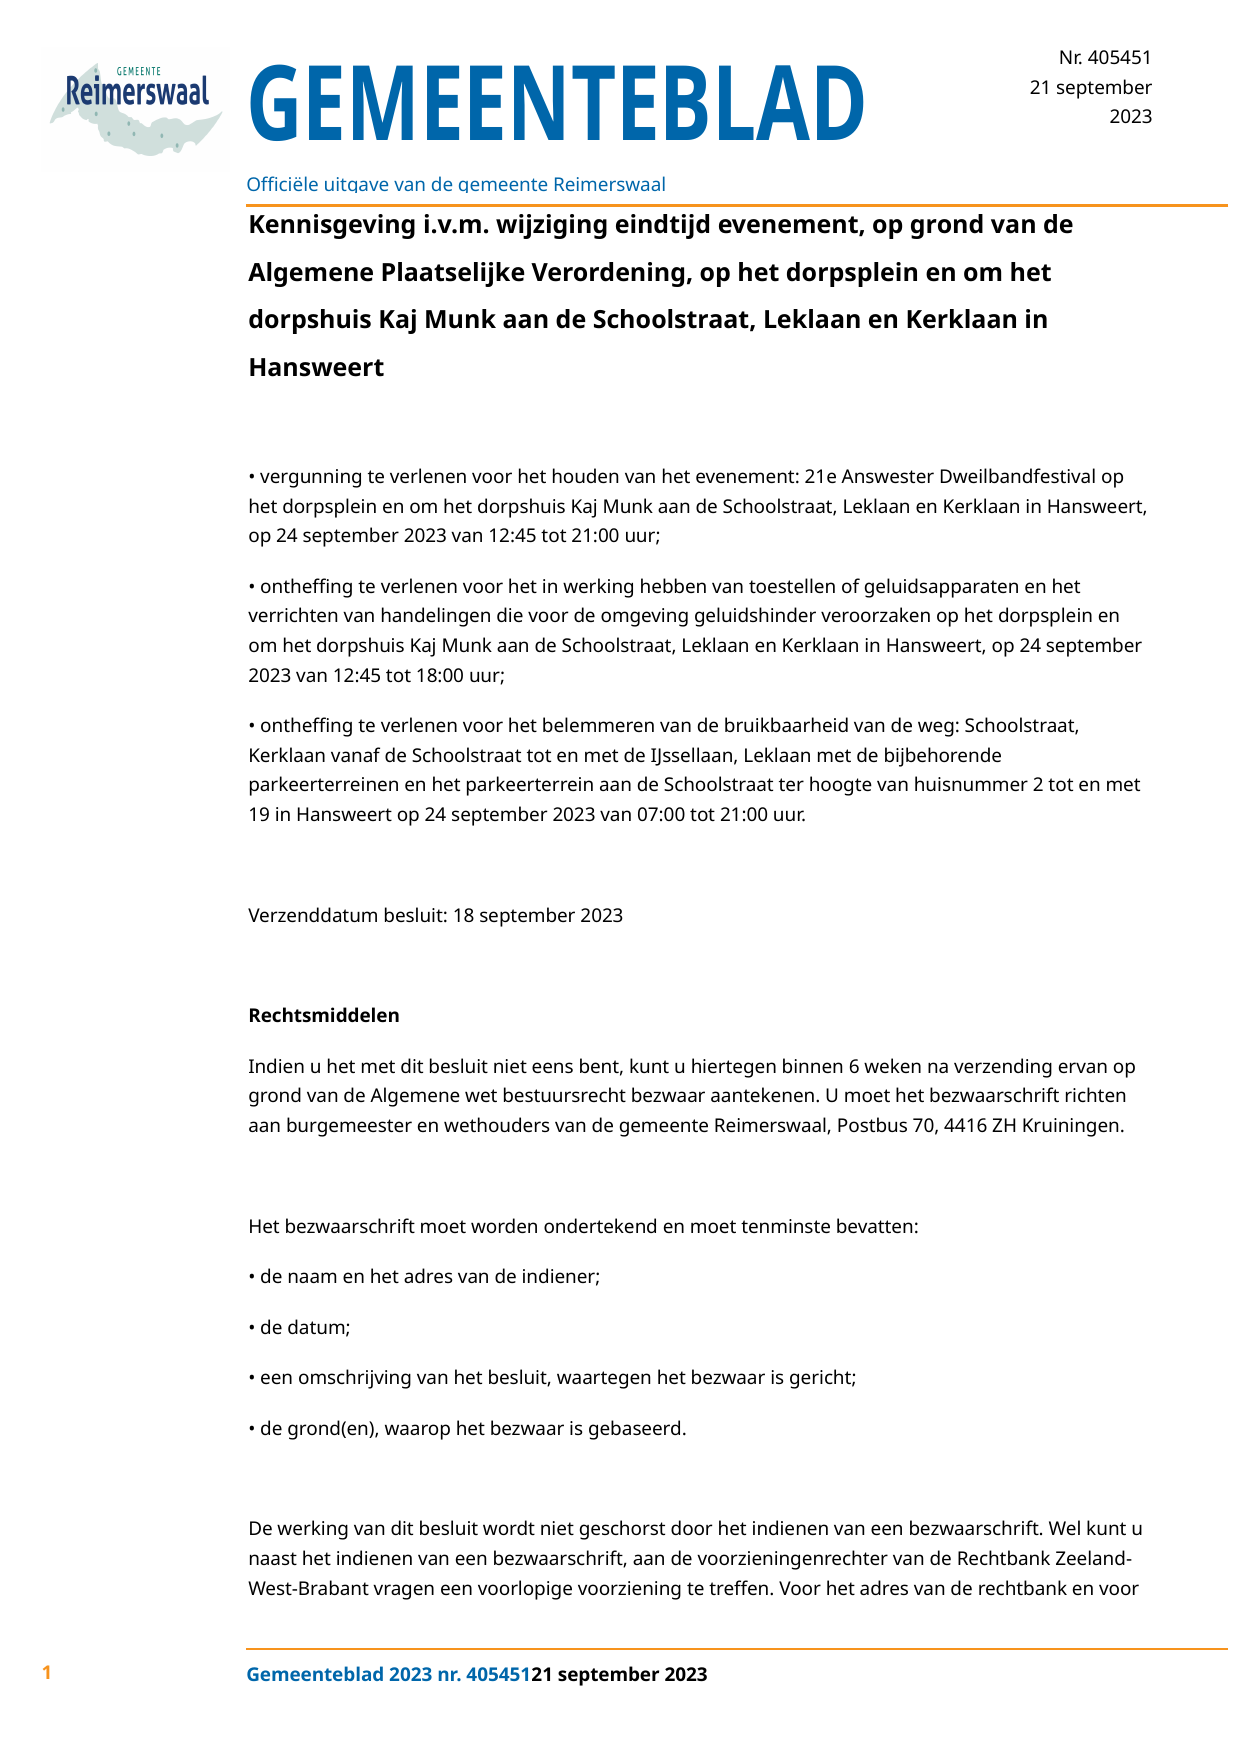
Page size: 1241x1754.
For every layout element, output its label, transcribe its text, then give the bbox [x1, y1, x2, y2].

text • vergunning te verlenen voor het houden van het evenement: 21e Answester Dweilbandfestival op het dorpsplein en om het dorpshuis Kaj Munk aan de Schoolstraat, Leklaan en Kerklaan in Hansweert, op 24 september 2023 van 12:45 tot 21:00 uur; [248, 463, 1152, 548]
text • een omschrijving van het besluit, waartegen het bezwaar is gericht; [248, 1364, 1152, 1390]
text • ontheffing te verlenen voor het belemmeren van de bruikbaarheid van de weg: Schoolstraat, Kerklaan vanaf de Schoolstraat tot en met de IJssellaan, Leklaan met de bijbehorende parkeerterreinen en het parkeerterrein aan de Schoolstraat ter hoogte van huisnummer 2 tot en met 19 in Hansweert op 24 september 2023 van 07:00 tot 21:00 uur. [248, 712, 1152, 827]
text Het bezwaarschrift moet worden ondertekend en moet tenminste bevatten: [248, 1213, 1152, 1239]
text Rechtsmiddelen [248, 1003, 1152, 1028]
text Indien u het met dit besluit niet eens bent, kunt u hiertegen binnen 6 weken na verzending ervan op grond van de Algemene wet bestuursrecht bezwaar aantekenen. U moet het bezwaarschrift richten aan burgemeester en wethouders van de gemeente Reimerswaal, Postbus 70, 4416 ZH Kruiningen. [248, 1053, 1152, 1138]
text • ontheffing te verlenen voor het in werking hebben van toestellen of geluidsapparaten en het verrichten van handelingen die voor de omgeving geluidshinder veroorzaken op het dorpsplein en om het dorpshuis Kaj Munk aan de Schoolstraat, Leklaan en Kerklaan in Hansweert, op 24 september 2023 van 12:45 tot 18:00 uur; [248, 573, 1152, 688]
text Kennisgeving i.v.m. wijziging eindtijd evenement, op grond van de Algemene Plaatselijke Verordening, op het dorpsplein en om het dorpshuis Kaj Munk aan de Schoolstraat, Leklaan en Kerklaan in Hansweert [248, 207, 1152, 384]
text Verzenddatum besluit: 18 september 2023 [248, 902, 1152, 928]
text • de grond(en), waarop het bezwaar is gebaseerd. [248, 1415, 1152, 1441]
text De werking van dit besluit wordt niet geschorst door het indienen van een bezwaarschrift. Wel kunt u naast het indienen van een bezwaarschrift, aan de voorzieningenrechter van de Rechtbank Zeeland-West-Brabant vragen een voorlopige voorziening te treffen. Voor het adres van de rechtbank en voor [248, 1516, 1152, 1601]
picture [41, 47, 231, 172]
text • de datum; [248, 1314, 1152, 1340]
text • de naam en het adres van de indiener; [248, 1263, 1152, 1289]
